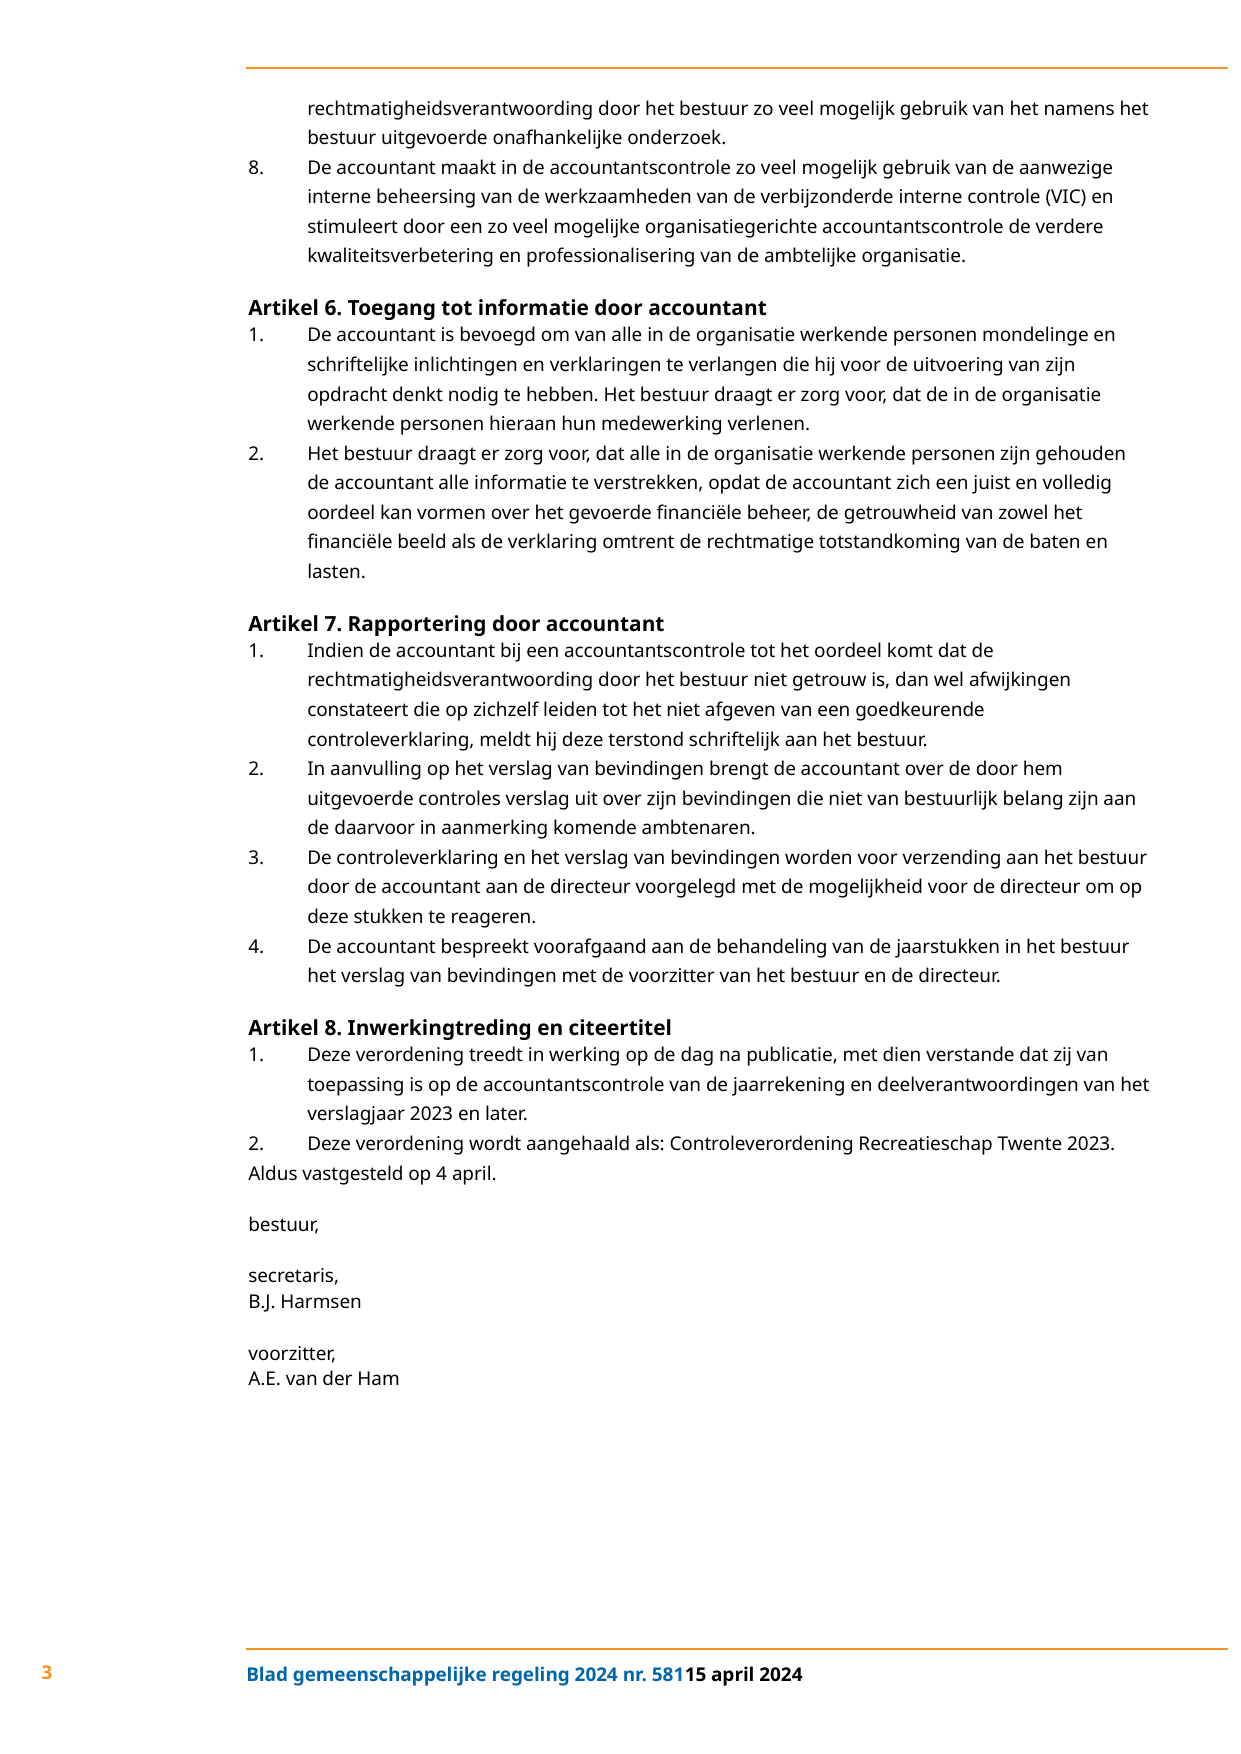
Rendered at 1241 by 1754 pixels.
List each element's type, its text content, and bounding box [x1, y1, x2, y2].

text bestuur, [248, 1211, 1152, 1237]
list Deze verordening wordt aangehaald als: Controleverordening Recreatieschap Twente 2023. [248, 1130, 1152, 1156]
list In aanvulling op het verslag van bevindingen brengt de accountant over de door hem uitgevoerde controles verslag uit over zijn bevindingen die niet van bestuurlijk belang zijn aan de daarvoor in aanmerking komende ambtenaren. [248, 755, 1152, 840]
text Artikel 8. Inwerkingtreding en citeertitel [248, 1013, 1152, 1041]
text secretaris, [248, 1263, 1152, 1288]
list Indien de accountant bij een accountantscontrole tot het oordeel komt dat de rechtmatigheidsverantwoording door het bestuur niet getrouw is, dan wel afwijkingen constateert die op zichzelf leiden tot het niet afgeven van een goedkeurende controleverklaring, meldt hij deze terstond schriftelijk aan het bestuur. [248, 637, 1152, 752]
list De accountant bespreekt voorafgaand aan de behandeling van de jaarstukken in het bestuur het verslag van bevindingen met de voorzitter van het bestuur en de directeur. [248, 933, 1152, 988]
text Artikel 7. Rapportering door accountant [248, 609, 1152, 637]
list rechtmatigheidsverantwoording door het bestuur zo veel mogelijk gebruik van het namens het bestuur uitgevoerde onafhankelijke onderzoek. [248, 95, 1152, 150]
text B.J. Harmsen [248, 1288, 1152, 1314]
text Aldus vastgesteld op 4 april. [248, 1160, 1152, 1185]
text voorzitter, [248, 1340, 1152, 1366]
text A.E. van der Ham [248, 1366, 1152, 1391]
list Deze verordening treedt in werking op de dag na publicatie, met dien verstande dat zij van toepassing is op de accountantscontrole van de jaarrekening en deelverantwoordingen van het verslagjaar 2023 en later. [248, 1041, 1152, 1126]
list De accountant maakt in de accountantscontrole zo veel mogelijk gebruik van de aanwezige interne beheersing van de werkzaamheden van de verbijzonderde interne controle (VIC) en stimuleert door een zo veel mogelijke organisatiegerichte accountantscontrole de verdere kwaliteitsverbetering en professionalisering van de ambtelijke organisatie. [248, 154, 1152, 268]
picture [41, 47, 231, 172]
list De controleverklaring en het verslag van bevindingen worden voor verzending aan het bestuur door de accountant aan de directeur voorgelegd met de mogelijkheid voor de directeur om op deze stukken te reageren. [248, 844, 1152, 929]
text Artikel 6. Toegang tot informatie door accountant [248, 293, 1152, 322]
list Het bestuur draagt er zorg voor, dat alle in de organisatie werkende personen zijn gehouden de accountant alle informatie te verstrekken, opdat de accountant zich een juist en volledig oordeel kan vormen over het gevoerde financiële beheer, de getrouwheid van zowel het financiële beeld als de verklaring omtrent de rechtmatige totstandkoming van de baten en lasten. [248, 440, 1152, 584]
list De accountant is bevoegd om van alle in de organisatie werkende personen mondelinge en schriftelijke inlichtingen en verklaringen te verlangen die hij voor de uitvoering van zijn opdracht denkt nodig te hebben. Het bestuur draagt er zorg voor, dat de in de organisatie werkende personen hieraan hun medewerking verlenen. [248, 322, 1152, 436]
